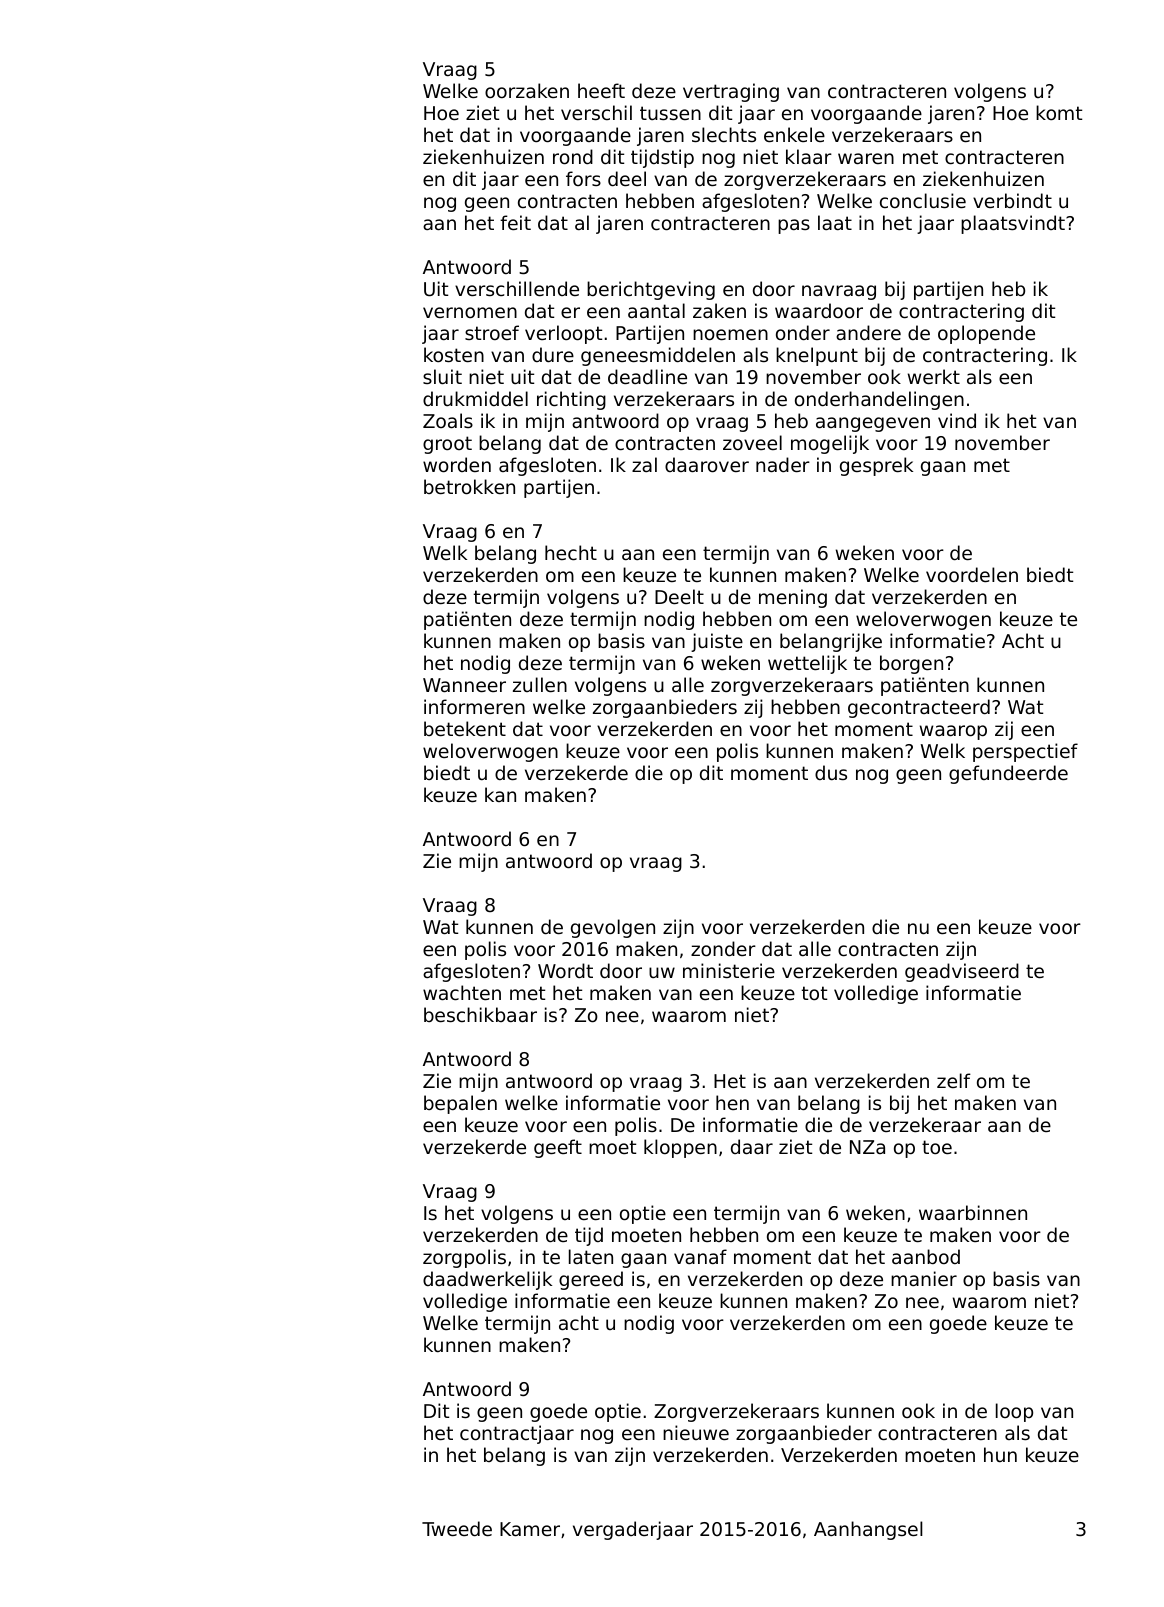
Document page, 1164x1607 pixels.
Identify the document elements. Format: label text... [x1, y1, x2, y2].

text Zie mijn antwoord op vraag 3. [422, 851, 1087, 873]
text Antwoord 9 [422, 1379, 1087, 1401]
text Zoals ik in mijn antwoord op vraag 5 heb aangegeven vind ik het van groot belang dat de contracten zoveel mogelijk voor 19 november worden afgesloten. Ik zal daarover nader in gesprek gaan met betrokken partijen. [422, 411, 1087, 499]
text Dit is geen goede optie. Zorgverzekeraars kunnen ook in de loop van het contractjaar nog een nieuwe zorgaanbieder contracteren als dat in het belang is van zijn verzekerden. Verzekerden moeten hun keuze [422, 1401, 1087, 1467]
text Vraag 9 [422, 1181, 1087, 1203]
text Wanneer zullen volgens u alle zorgverzekeraars patiënten kunnen informeren welke zorgaanbieders zij hebben gecontracteerd? Wat betekent dat voor verzekerden en voor het moment waarop zij een weloverwogen keuze voor een polis kunnen maken? Welk perspectief biedt u de verzekerde die op dit moment dus nog geen gefundeerde keuze kan maken? [422, 675, 1087, 807]
text Vraag 8 [422, 895, 1087, 917]
text Antwoord 6 en 7 [422, 829, 1087, 851]
text Antwoord 8 [422, 1049, 1087, 1071]
text Wat kunnen de gevolgen zijn voor verzekerden die nu een keuze voor een polis voor 2016 maken, zonder dat alle contracten zijn afgesloten? Wordt door uw ministerie verzekerden geadviseerd te wachten met het maken van een keuze tot volledige informatie beschikbaar is? Zo nee, waarom niet? [422, 917, 1087, 1027]
text Welk belang hecht u aan een termijn van 6 weken voor de verzekerden om een keuze te kunnen maken? Welke voordelen biedt deze termijn volgens u? Deelt u de mening dat verzekerden en patiënten deze termijn nodig hebben om een weloverwogen keuze te kunnen maken op basis van juiste en belangrijke informatie? Acht u het nodig deze termijn van 6 weken wettelijk te borgen? [422, 543, 1087, 675]
text Antwoord 5 [422, 257, 1087, 279]
text Vraag 6 en 7 [422, 521, 1087, 543]
text Welke oorzaken heeft deze vertraging van contracteren volgens u? Hoe ziet u het verschil tussen dit jaar en voorgaande jaren? Hoe komt het dat in voorgaande jaren slechts enkele verzekeraars en ziekenhuizen rond dit tijdstip nog niet klaar waren met contracteren en dit jaar een fors deel van de zorgverzekeraars en ziekenhuizen nog geen contracten hebben afgesloten? Welke conclusie verbindt u aan het feit dat al jaren contracteren pas laat in het jaar plaatsvindt? [422, 81, 1087, 235]
text Uit verschillende berichtgeving en door navraag bij partijen heb ik vernomen dat er een aantal zaken is waardoor de contractering dit jaar stroef verloopt. Partijen noemen onder andere de oplopende kosten van dure geneesmiddelen als knelpunt bij de contractering. Ik sluit niet uit dat de deadline van 19 november ook werkt als een drukmiddel richting verzekeraars in de onderhandelingen. [422, 279, 1087, 411]
text Vraag 5 [422, 59, 1087, 81]
text Is het volgens u een optie een termijn van 6 weken, waarbinnen verzekerden de tijd moeten hebben om een keuze te maken voor de zorgpolis, in te laten gaan vanaf moment dat het aanbod daadwerkelijk gereed is, en verzekerden op deze manier op basis van volledige informatie een keuze kunnen maken? Zo nee, waarom niet? Welke termijn acht u nodig voor verzekerden om een goede keuze te kunnen maken? [422, 1203, 1087, 1357]
text Zie mijn antwoord op vraag 3. Het is aan verzekerden zelf om te bepalen welke informatie voor hen van belang is bij het maken van een keuze voor een polis. De informatie die de verzekeraar aan de verzekerde geeft moet kloppen, daar ziet de NZa op toe. [422, 1071, 1087, 1159]
